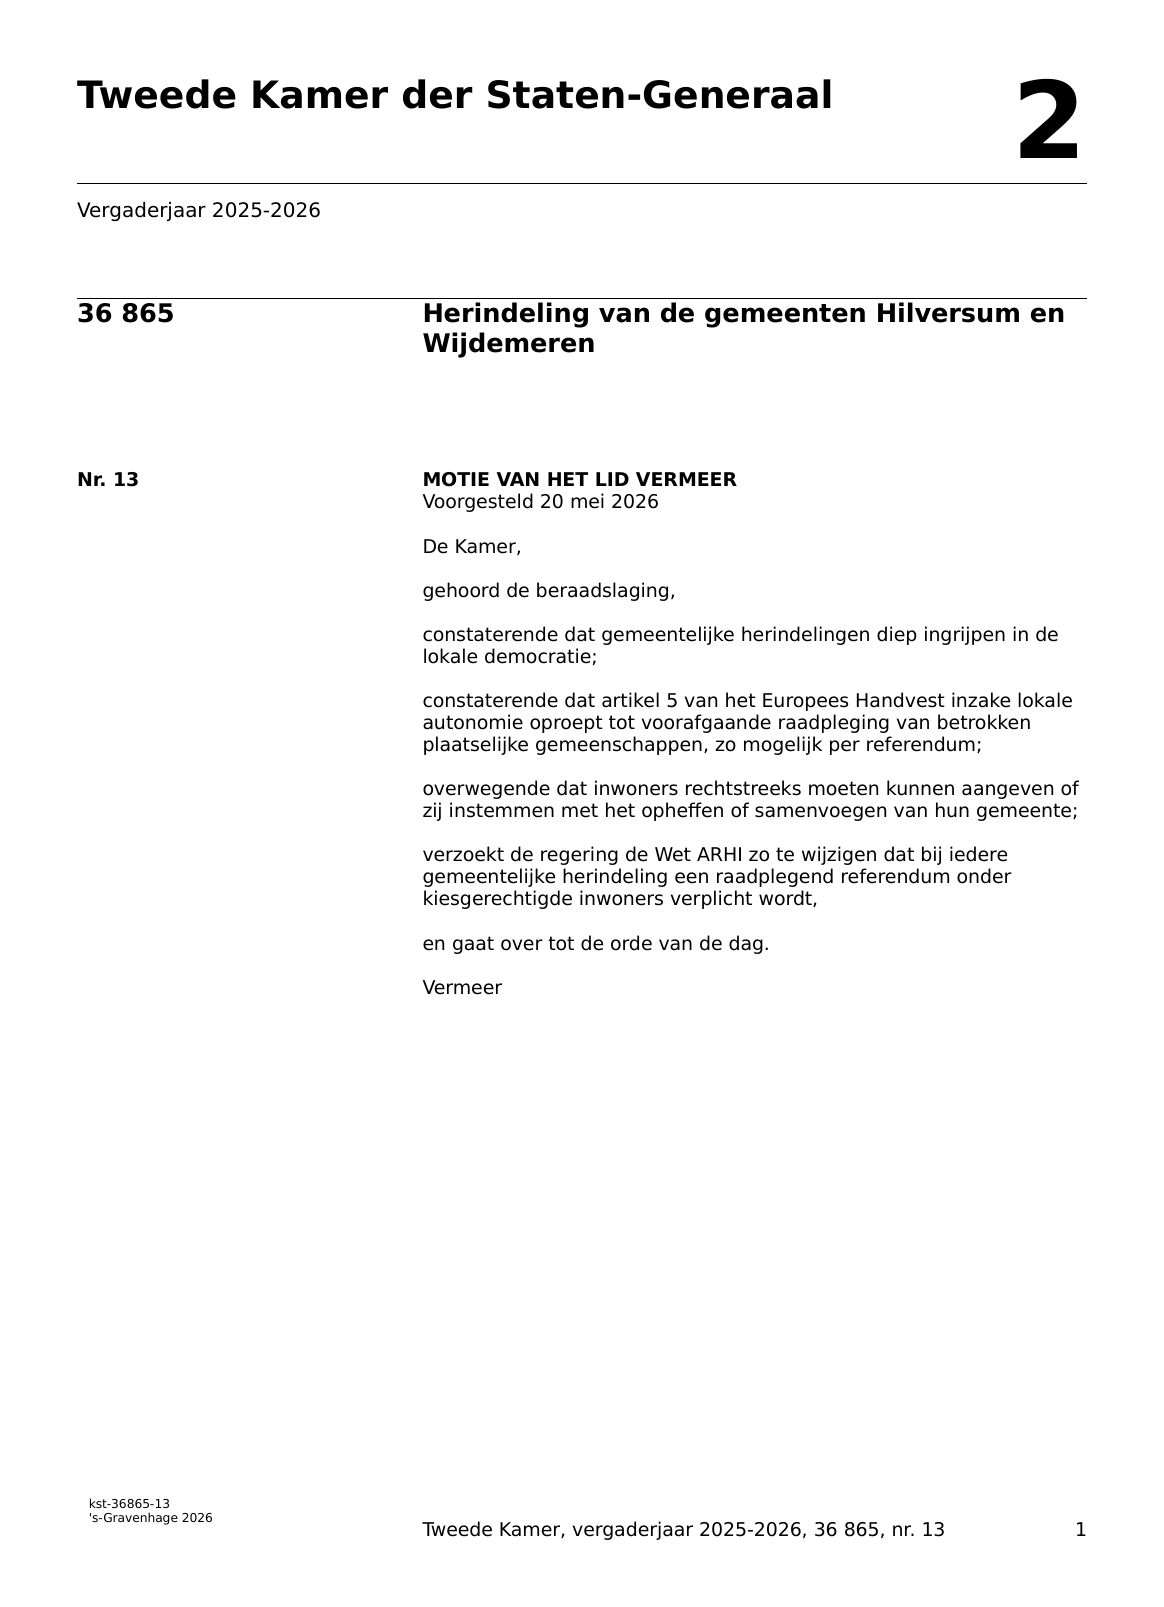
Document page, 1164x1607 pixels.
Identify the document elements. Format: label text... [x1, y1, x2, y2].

text constaterende dat artikel 5 van het Europees Handvest inzake lokale autonomie oproept tot voorafgaande raadpleging van betrokken plaatselijke gemeenschappen, zo mogelijk per referendum; [422, 690, 1087, 756]
table_header Tweede Kamer der Staten-Generaal [77, 59, 886, 183]
text overwegende dat inwoners rechtstreeks moeten kunnen aangeven of zij instemmen met het opheffen of samenvoegen van hun gemeente; [422, 778, 1087, 822]
text constaterende dat gemeentelijke herindelingen diep ingrijpen in de lokale democratie; [422, 624, 1087, 668]
text Vermeer [422, 977, 1087, 998]
text en gaat over tot de orde van de dag. [422, 932, 1087, 954]
text kst-36865-13 [88, 1497, 323, 1511]
text verzoekt de regering de Wet ARHI zo te wijzigen dat bij iedere gemeentelijke herindeling een raadplegend referendum onder kiesgerechtigde inwoners verplicht wordt, [422, 844, 1087, 910]
subtitle Nr. 13 MOTIE VAN HET LID VERMEER [77, 469, 1087, 491]
text 's-Gravenhage 2026 [88, 1511, 323, 1525]
subtitle 36 865 Herindeling van de gemeenten Hilversum en Wijdemeren [77, 299, 1087, 358]
table_header 2 [886, 59, 1087, 183]
table_cell Vergaderjaar 2025-2026 [77, 184, 1087, 298]
text De Kamer, [422, 536, 1087, 557]
text Voorgesteld 20 mei 2026 [422, 491, 1087, 513]
text gehoord de beraadslaging, [422, 580, 1087, 602]
